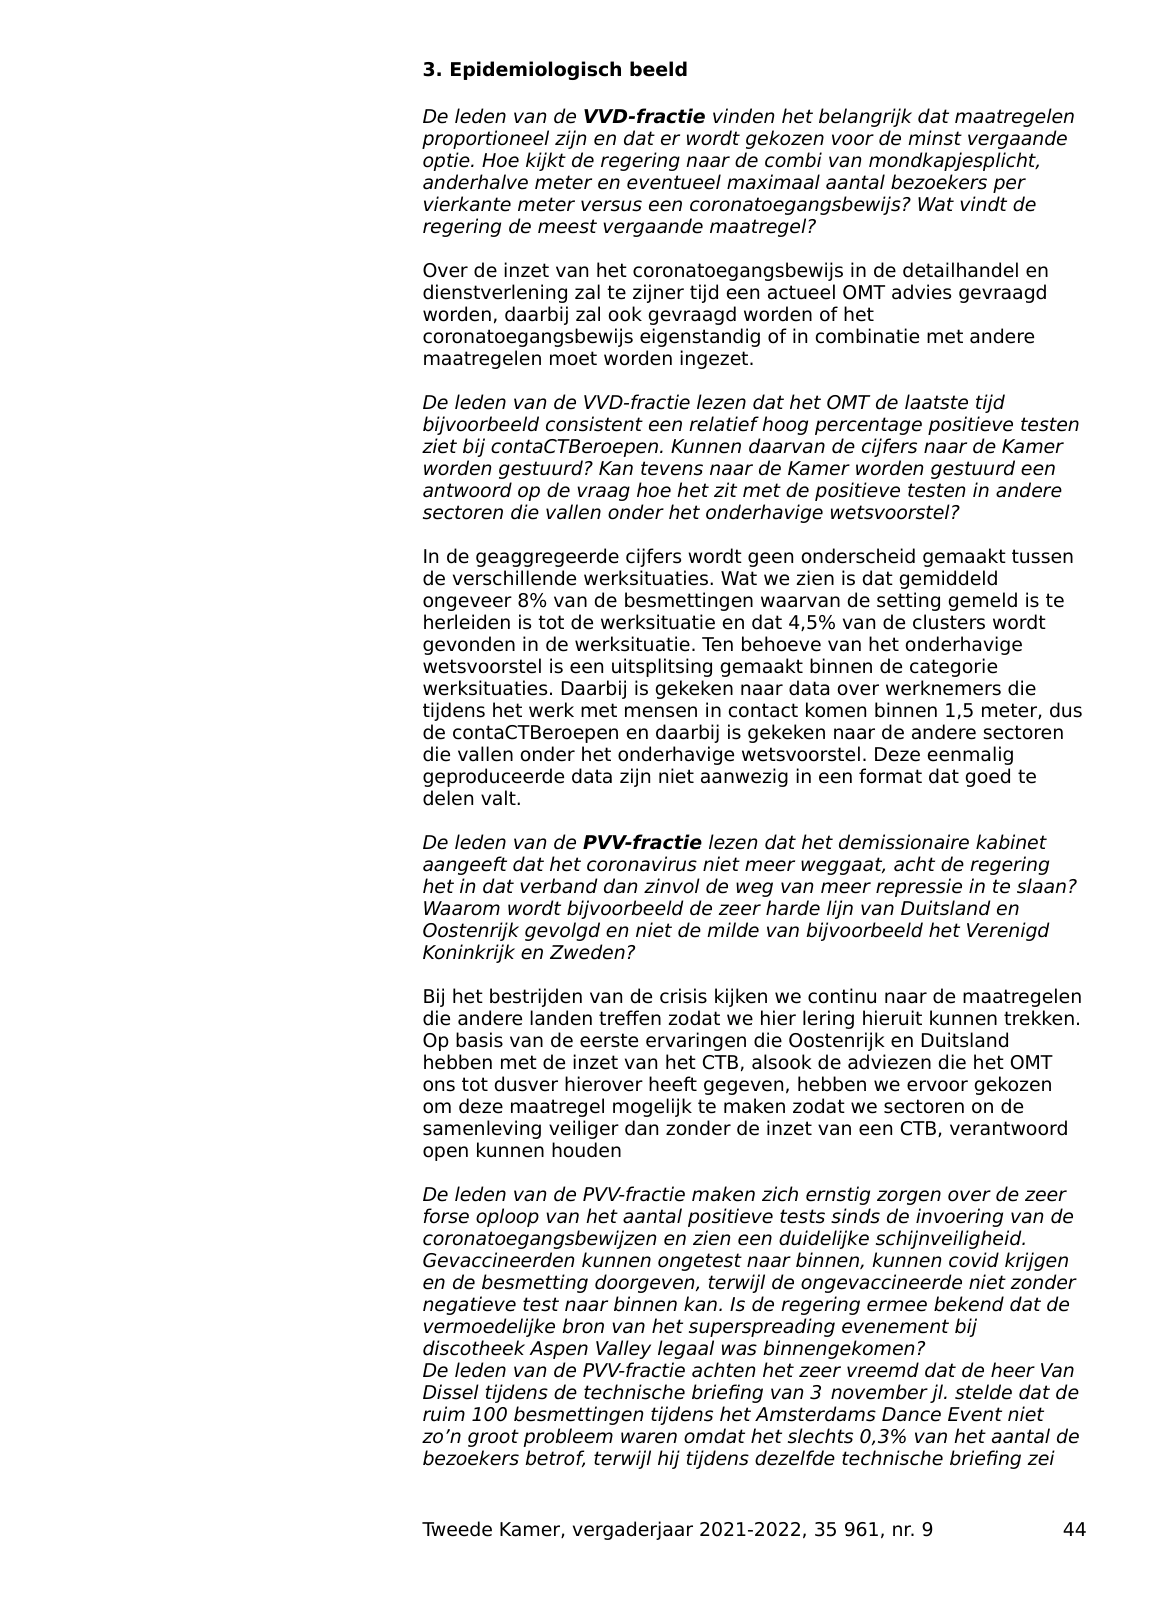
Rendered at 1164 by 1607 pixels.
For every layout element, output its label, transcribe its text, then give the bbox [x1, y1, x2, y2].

subtitle 3. Epidemiologisch beeld [422, 59, 1087, 81]
text De leden van de PVV-fractie lezen dat het demissionaire kabinet aangeeft dat het coronavirus niet meer weggaat, acht de regering het in dat verband dan zinvol de weg van meer repressie in te slaan? Waarom wordt bijvoorbeeld de zeer harde lijn van Duitsland en Oostenrijk gevolgd en niet de milde van bijvoorbeeld het Verenigd Koninkrijk en Zweden? [422, 832, 1087, 964]
text Over de inzet van het coronatoegangsbewijs in de detailhandel en dienstverlening zal te zijner tijd een actueel OMT advies gevraagd worden, daarbij zal ook gevraagd worden of het coronatoegangsbewijs eigenstandig of in combinatie met andere maatregelen moet worden ingezet. [422, 260, 1087, 370]
text De leden van de VVD-fractie lezen dat het OMT de laatste tijd bijvoorbeeld consistent een relatief hoog percentage positieve testen ziet bij contaCTBeroepen. Kunnen daarvan de cijfers naar de Kamer worden gestuurd? Kan tevens naar de Kamer worden gestuurd een antwoord op de vraag hoe het zit met de positieve testen in andere sectoren die vallen onder het onderhavige wetsvoorstel? [422, 392, 1087, 524]
text In de geaggregeerde cijfers wordt geen onderscheid gemaakt tussen de verschillende werksituaties. Wat we zien is dat gemiddeld ongeveer 8% van de besmettingen waarvan de setting gemeld is te herleiden is tot de werksituatie en dat 4,5% van de clusters wordt gevonden in de werksituatie. Ten behoeve van het onderhavige wetsvoorstel is een uitsplitsing gemaakt binnen de categorie werksituaties. Daarbij is gekeken naar data over werknemers die tijdens het werk met mensen in contact komen binnen 1,5 meter, dus de contaCTBeroepen en daarbij is gekeken naar de andere sectoren die vallen onder het onderhavige wetsvoorstel. Deze eenmalig geproduceerde data zijn niet aanwezig in een format dat goed te delen valt. [422, 546, 1087, 810]
text De leden van de VVD-fractie vinden het belangrijk dat maatregelen proportioneel zijn en dat er wordt gekozen voor de minst vergaande optie. Hoe kijkt de regering naar de combi van mondkapjesplicht, anderhalve meter en eventueel maximaal aantal bezoekers per vierkante meter versus een coronatoegangsbewijs? Wat vindt de regering de meest vergaande maatregel? [422, 106, 1087, 238]
text De leden van de PVV-fractie maken zich ernstig zorgen over de zeer forse oploop van het aantal positieve tests sinds de invoering van de coronatoegangsbewijzen en zien een duidelijke schijnveiligheid. Gevaccineerden kunnen ongetest naar binnen, kunnen covid krijgen en de besmetting doorgeven, terwijl de ongevaccineerde niet zonder negatieve test naar binnen kan. Is de regering ermee bekend dat de vermoedelijke bron van het superspreading evenement bij discotheek Aspen Valley legaal was binnengekomen? [422, 1184, 1087, 1360]
text De leden van de PVV-fractie achten het zeer vreemd dat de heer Van Dissel tijdens de technische briefing van 3 november jl. stelde dat de ruim 100 besmettingen tijdens het Amsterdams Dance Event niet zo’n groot probleem waren omdat het slechts 0,3% van het aantal de bezoekers betrof, terwijl hij tijdens dezelfde technische briefing zei [422, 1360, 1087, 1470]
text Bij het bestrijden van de crisis kijken we continu naar de maatregelen die andere landen treffen zodat we hier lering hieruit kunnen trekken. Op basis van de eerste ervaringen die Oostenrijk en Duitsland hebben met de inzet van het CTB, alsook de adviezen die het OMT ons tot dusver hierover heeft gegeven, hebben we ervoor gekozen om deze maatregel mogelijk te maken zodat we sectoren on de samenleving veiliger dan zonder de inzet van een CTB, verantwoord open kunnen houden [422, 986, 1087, 1162]
